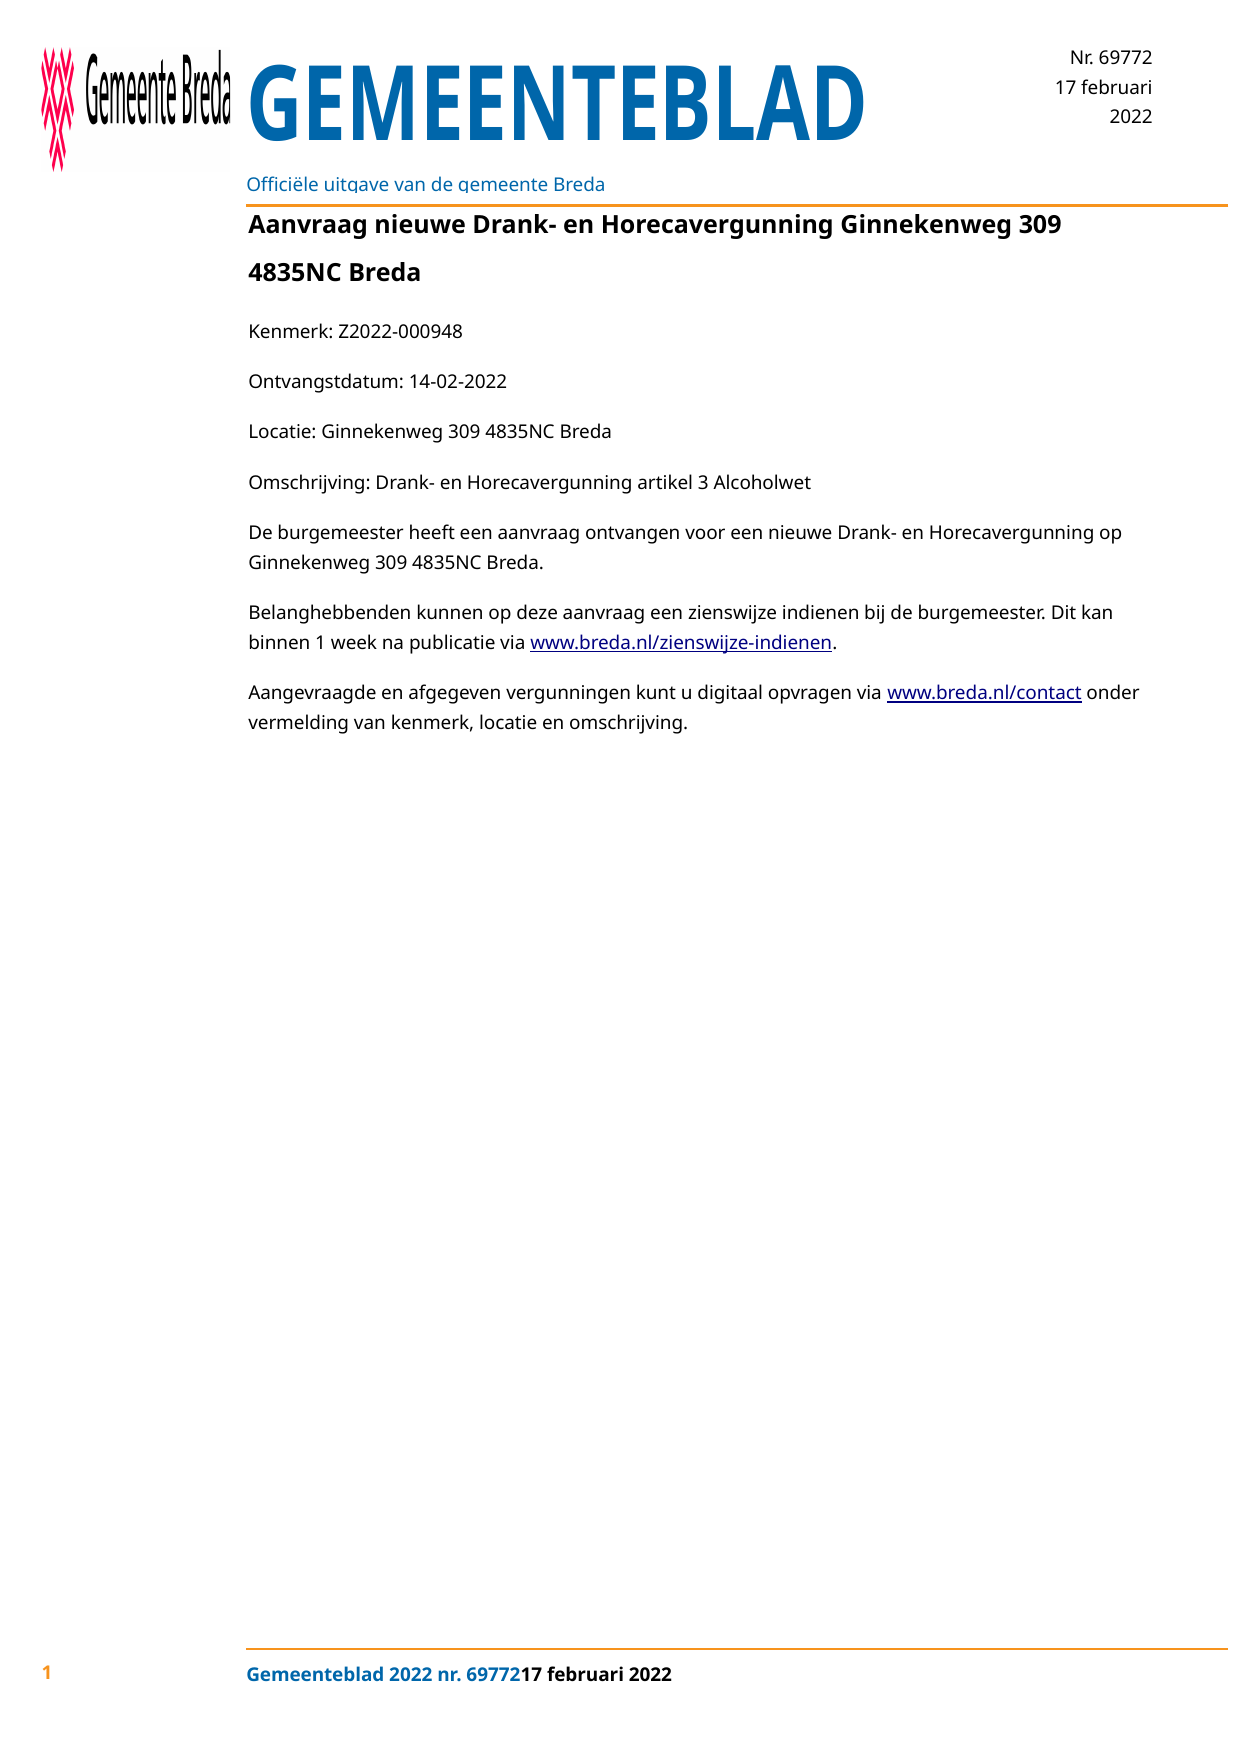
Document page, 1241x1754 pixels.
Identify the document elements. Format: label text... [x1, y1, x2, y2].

text Locatie: Ginnekenweg 309 4835NC Breda [248, 419, 1152, 444]
text Belanghebbenden kunnen op deze aanvraag een zienswijze indienen bij de burgemeester. Dit kan binnen 1 week na publicatie via www.breda.nl/zienswijze-indienen. [248, 599, 1152, 655]
text Omschrijving: Drank- en Horecavergunning artikel 3 Alcoholwet [248, 469, 1152, 495]
text Ontvangstdatum: 14-02-2022 [248, 368, 1152, 394]
text Kenmerk: Z2022-000948 [248, 318, 1152, 344]
text Aangevraagde en afgegeven vergunningen kunt u digitaal opvragen via www.breda.nl/contact onder vermelding van kenmerk, locatie en omschrijving. [248, 679, 1152, 735]
picture [41, 47, 231, 172]
text Aanvraag nieuwe Drank- en Horecavergunning Ginnekenweg 309 4835NC Breda [248, 207, 1152, 288]
text De burgemeester heeft een aanvraag ontvangen voor een nieuwe Drank- en Horecavergunning op Ginnekenweg 309 4835NC Breda. [248, 519, 1152, 575]
